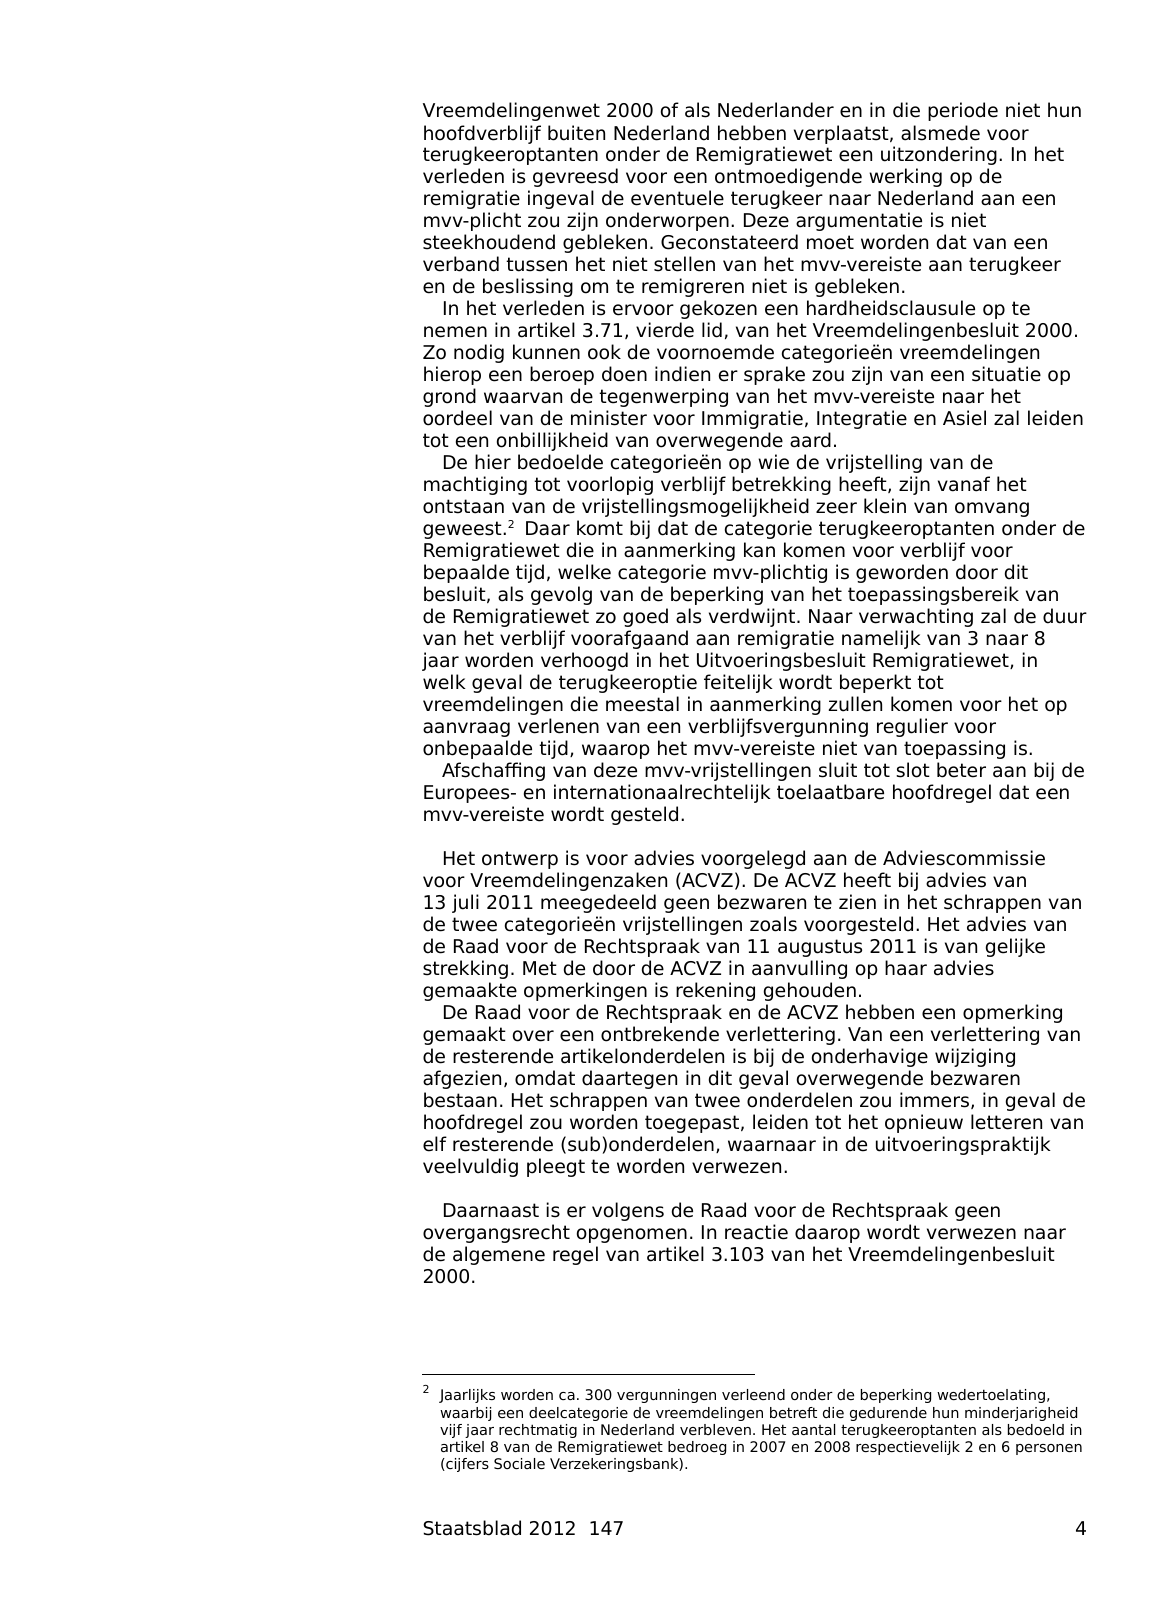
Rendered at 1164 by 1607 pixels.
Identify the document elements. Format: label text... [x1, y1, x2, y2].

text In het verleden is ervoor gekozen een hardheidsclausule op te nemen in artikel 3.71, vierde lid, van het Vreemdelingenbesluit 2000. Zo nodig kunnen ook de voornoemde categorieën vreemdelingen hierop een beroep doen indien er sprake zou zijn van een situatie op grond waarvan de tegenwerping van het mvv-vereiste naar het oordeel van de minister voor Immigratie, Integratie en Asiel zal leiden tot een onbillijkheid van overwegende aard. [422, 298, 1087, 452]
text De Raad voor de Rechtspraak en de ACVZ hebben een opmerking gemaakt over een ontbrekende verlettering. Van een verlettering van de resterende artikelonderdelen is bij de onderhavige wijziging afgezien, omdat daartegen in dit geval overwegende bezwaren bestaan. Het schrappen van twee onderdelen zou immers, in geval de hoofdregel zou worden toegepast, leiden tot het opnieuw letteren van elf resterende (sub)onderdelen, waarnaar in de uitvoeringspraktijk veelvuldig pleegt te worden verwezen. [422, 1002, 1087, 1178]
text Het ontwerp is voor advies voorgelegd aan de Adviescommissie voor Vreemdelingenzaken (ACVZ). De ACVZ heeft bij advies van 13 juli 2011 meegedeeld geen bezwaren te zien in het schrappen van de twee categorieën vrijstellingen zoals voorgesteld. Het advies van de Raad voor de Rechtspraak van 11 augustus 2011 is van gelijke strekking. Met de door de ACVZ in aanvulling op haar advies gemaakte opmerkingen is rekening gehouden. [422, 848, 1087, 1002]
text Afschaffing van deze mvv-vrijstellingen sluit tot slot beter aan bij de Europees- en internationaalrechtelijk toelaatbare hoofdregel dat een mvv-vereiste wordt gesteld. [422, 760, 1087, 826]
text Jaarlijks worden ca. 300 vergunningen verleend onder de beperking wedertoelating, waarbij een deelcategorie de vreemdelingen betreft die gedurende hun minderjarigheid vijf jaar rechtmatig in Nederland verbleven. Het aantal terugkeeroptanten als bedoeld in artikel 8 van de Remigratiewet bedroeg in 2007 en 2008 respectievelijk 2 en 6 personen (cijfers Sociale Verzekeringsbank). [422, 1383, 1087, 1473]
text Daarnaast is er volgens de Raad voor de Rechtspraak geen overgangsrecht opgenomen. In reactie daarop wordt verwezen naar de algemene regel van artikel 3.103 van het Vreemdelingenbesluit 2000. [422, 1200, 1087, 1288]
text De hier bedoelde categorieën op wie de vrijstelling van de machtiging tot voorlopig verblijf betrekking heeft, zijn vanaf het ontstaan van de vrijstellingsmogelijkheid zeer klein van omvang geweest. Daar komt bij dat de categorie terugkeeroptanten onder de Remigratiewet die in aanmerking kan komen voor verblijf voor bepaalde tijd, welke categorie mvv-plichtig is geworden door dit besluit, als gevolg van de beperking van het toepassingsbereik van de Remigratiewet zo goed als verdwijnt. Naar verwachting zal de duur van het verblijf voorafgaand aan remigratie namelijk van 3 naar 8 jaar worden verhoogd in het Uitvoeringsbesluit Remigratiewet, in welk geval de terugkeeroptie feitelijk wordt beperkt tot vreemdelingen die meestal in aanmerking zullen komen voor het op aanvraag verlenen van een verblijfsvergunning regulier voor onbepaalde tijd, waarop het mvv-vereiste niet van toepassing is. [422, 452, 1087, 760]
text Vreemdelingenwet 2000 of als Nederlander en in die periode niet hun hoofdverblijf buiten Nederland hebben verplaatst, alsmede voor terugkeeroptanten onder de Remigratiewet een uitzondering. In het verleden is gevreesd voor een ontmoedigende werking op de remigratie ingeval de eventuele terugkeer naar Nederland aan een mvv-plicht zou zijn onderworpen. Deze argumentatie is niet steekhoudend gebleken. Geconstateerd moet worden dat van een verband tussen het niet stellen van het mvv-vereiste aan terugkeer en de beslissing om te remigreren niet is gebleken. [422, 100, 1087, 298]
